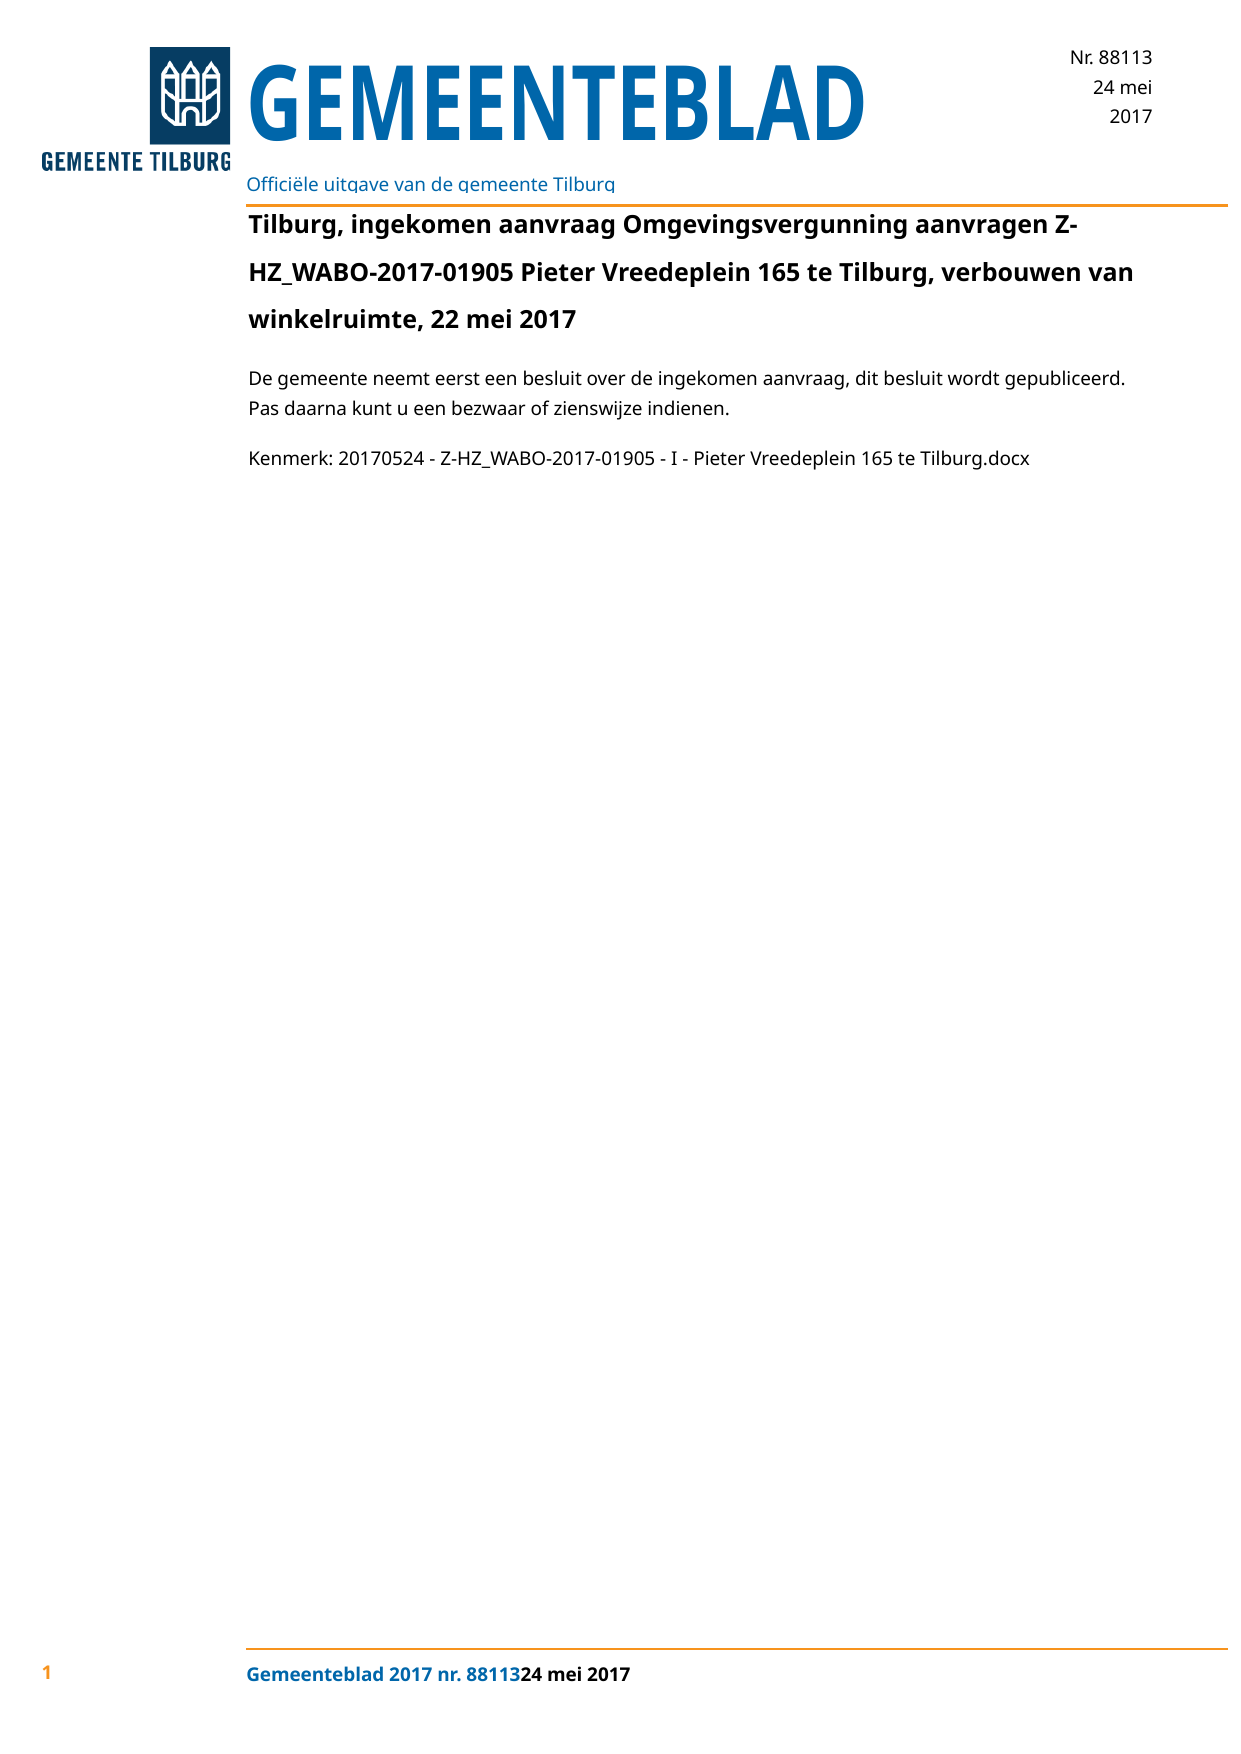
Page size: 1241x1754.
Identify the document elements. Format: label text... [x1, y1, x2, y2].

text De gemeente neemt eerst een besluit over de ingekomen aanvraag, dit besluit wordt gepubliceerd. Pas daarna kunt u een bezwaar of zienswijze indienen. [248, 366, 1152, 421]
text Kenmerk: 20170524 - Z-HZ_WABO-2017-01905 - I - Pieter Vreedeplein 165 te Tilburg.docx [248, 446, 1152, 471]
text Tilburg, ingekomen aanvraag Omgevingsvergunning aanvragen Z-HZ_WABO-2017-01905 Pieter Vreedeplein 165 te Tilburg, verbouwen van winkelruimte, 22 mei 2017 [248, 207, 1152, 336]
picture [41, 47, 231, 172]
